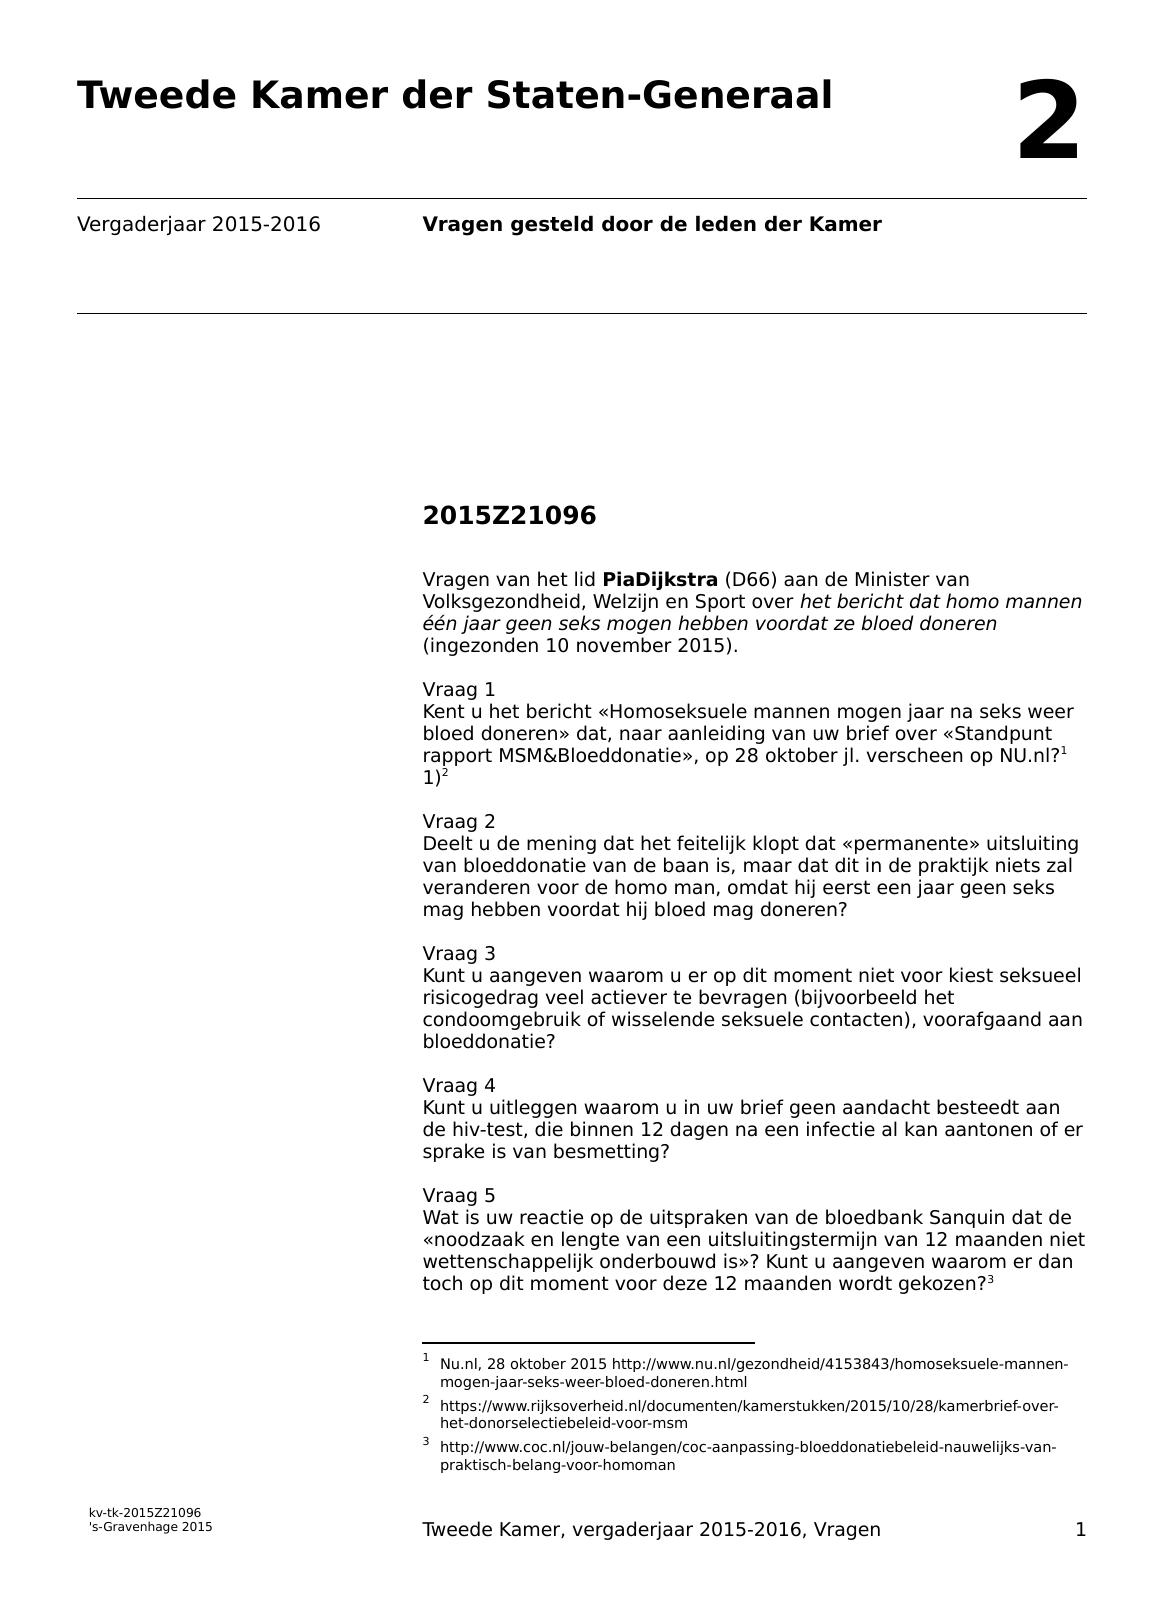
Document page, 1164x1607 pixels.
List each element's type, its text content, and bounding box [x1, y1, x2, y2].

text Vraag 3 [422, 943, 1087, 965]
table_cell Vergaderjaar 2015-2016 [77, 199, 422, 313]
text Kunt u aangeven waarom u er op dit moment niet voor kiest seksueel risicogedrag veel actiever te bevragen (bijvoorbeeld het condoomgebruik of wisselende seksuele contacten), voorafgaand aan bloeddonatie? [422, 965, 1087, 1053]
text 2015Z21096 [422, 501, 1087, 531]
text Vragen van het lid PiaDijkstra (D66) aan de Minister van Volksgezondheid, Welzijn en Sport over het bericht dat homo mannen één jaar geen seks mogen hebben voordat ze bloed doneren (ingezonden 10 november 2015). [422, 569, 1087, 657]
text Nu.nl, 28 oktober 2015 http://www.nu.nl/gezondheid/4153843/homoseksuele-mannen-mogen-jaar-seks-weer-bloed-doneren.html [422, 1352, 1087, 1391]
table_cell Vragen gesteld door de leden der Kamer [422, 199, 1087, 313]
text Kent u het bericht «Homoseksuele mannen mogen jaar na seks weer bloed doneren» dat, naar aanleiding van uw brief over «Standpunt rapport MSM&Bloeddonatie», op 28 oktober jl. verscheen op NU.nl? 1) [422, 701, 1087, 789]
text Vraag 2 [422, 811, 1087, 833]
table_header Tweede Kamer der Staten-Generaal [77, 59, 886, 198]
table_header 2 [886, 59, 1087, 198]
text Wat is uw reactie op de uitspraken van de bloedbank Sanquin dat de «noodzaak en lengte van een uitsluitingstermijn van 12 maanden niet wettenschappelijk onderbouwd is»? Kunt u aangeven waarom er dan toch op dit moment voor deze 12 maanden wordt gekozen? [422, 1207, 1087, 1295]
text Vraag 5 [422, 1185, 1087, 1207]
text Deelt u de mening dat het feitelijk klopt dat «permanente» uitsluiting van bloeddonatie van de baan is, maar dat dit in de praktijk niets zal veranderen voor de homo man, omdat hij eerst een jaar geen seks mag hebben voordat hij bloed mag doneren? [422, 833, 1087, 921]
text https://www.rijksoverheid.nl/documenten/kamerstukken/2015/10/28/kamerbrief-over-het-donorselectiebeleid-voor-msm [422, 1393, 1087, 1432]
text Vraag 1 [422, 679, 1087, 701]
text 's-Gravenhage 2015 [88, 1520, 323, 1534]
text http://www.coc.nl/jouw-belangen/coc-aanpassing-bloeddonatiebeleid-nauwelijks-van-praktisch-belang-voor-homoman [422, 1435, 1087, 1474]
text Kunt u uitleggen waarom u in uw brief geen aandacht besteedt aan de hiv-test, die binnen 12 dagen na een infectie al kan aantonen of er sprake is van besmetting? [422, 1097, 1087, 1163]
text kv-tk-2015Z21096 [88, 1506, 323, 1520]
text Vraag 4 [422, 1075, 1087, 1097]
